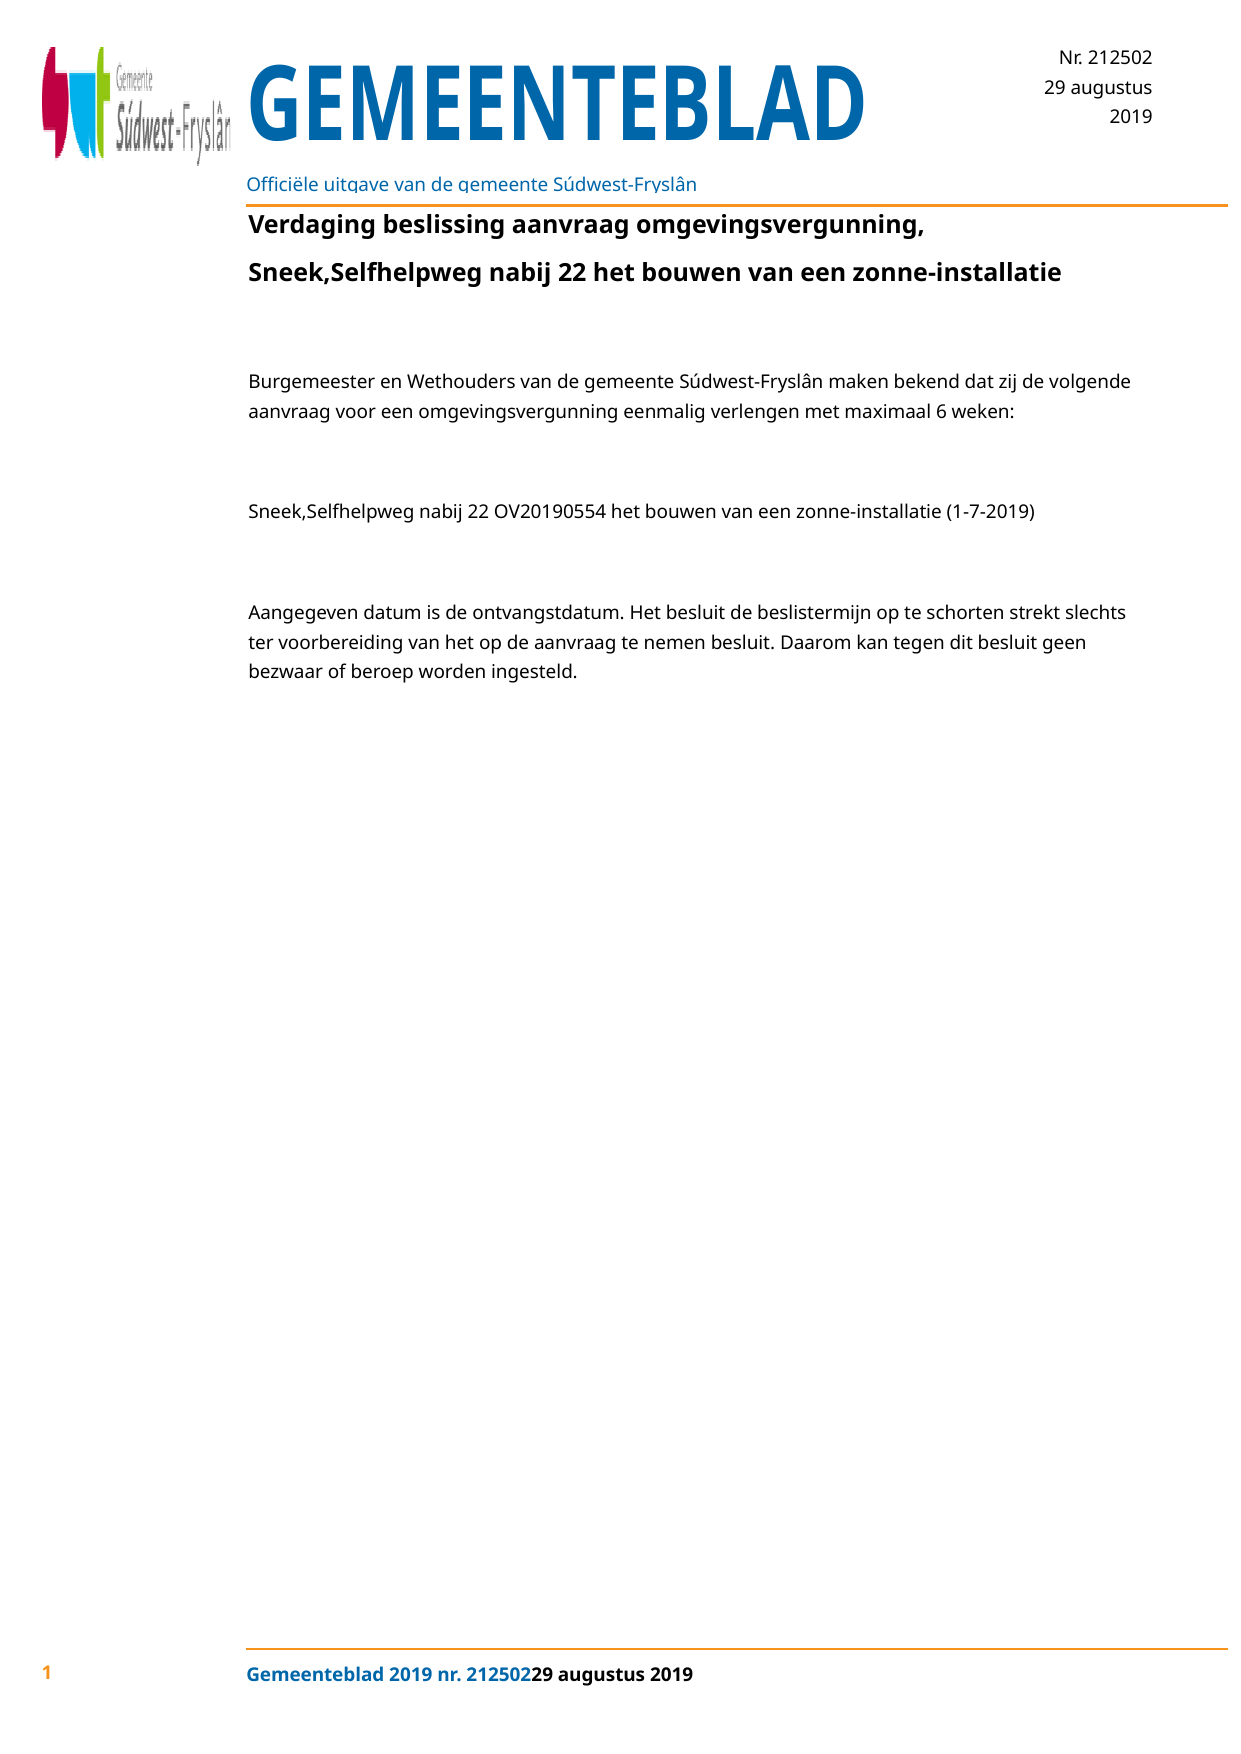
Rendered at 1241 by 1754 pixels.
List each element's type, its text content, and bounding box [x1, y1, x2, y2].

text Sneek,Selfhelpweg nabij 22 OV20190554 het bouwen van een zonne-installatie (1-7-2019) [248, 499, 1152, 524]
text Verdaging beslissing aanvraag omgevingsvergunning, Sneek,Selfhelpweg nabij 22 het bouwen van een zonne-installatie [248, 207, 1152, 288]
text Aangegeven datum is de ontvangstdatum. Het besluit de beslistermijn op te schorten strekt slechts ter voorbereiding van het op de aanvraag te nemen besluit. Daarom kan tegen dit besluit geen bezwaar of beroep worden ingesteld. [248, 599, 1152, 684]
picture [41, 47, 231, 172]
text Burgemeester en Wethouders van de gemeente Súdwest-Fryslân maken bekend dat zij de volgende aanvraag voor een omgevingsvergunning eenmalig verlengen met maximaal 6 weken: [248, 368, 1152, 424]
